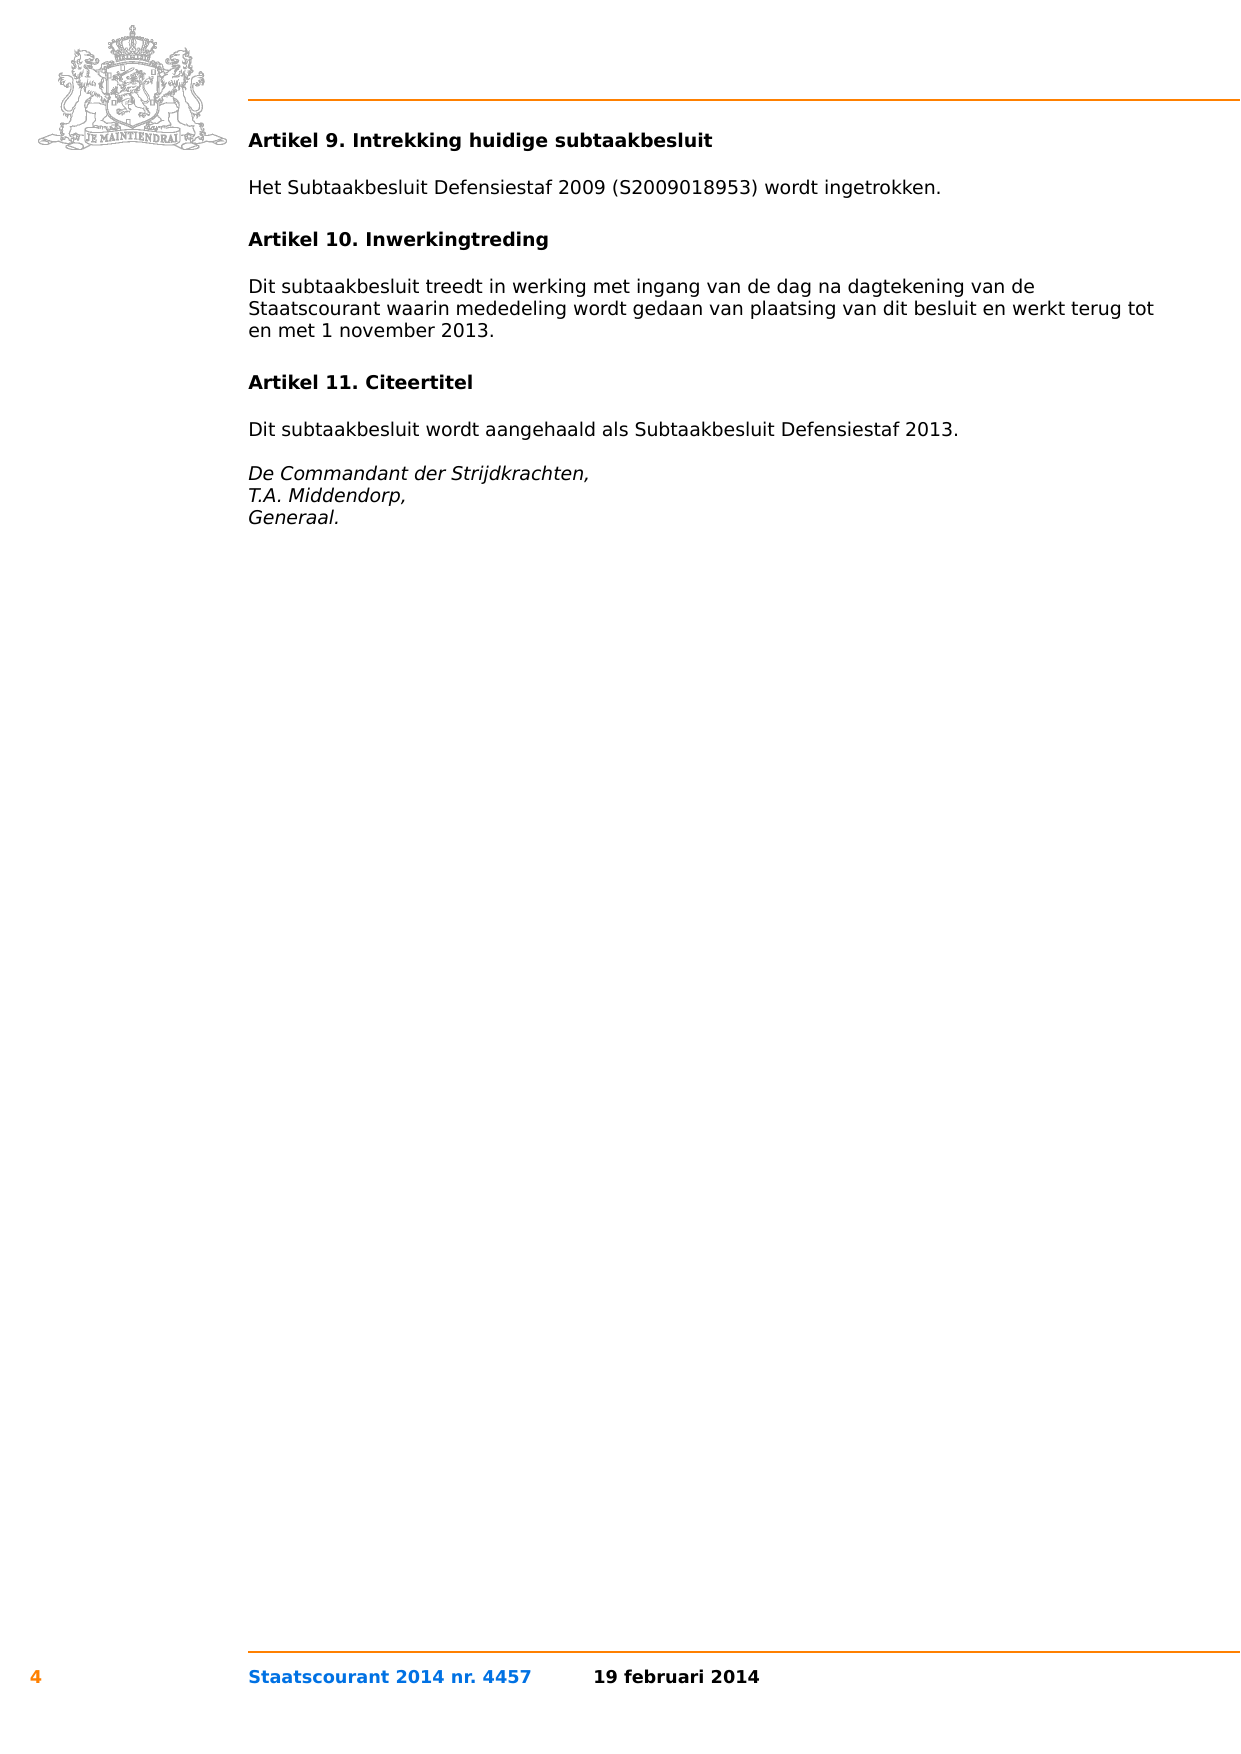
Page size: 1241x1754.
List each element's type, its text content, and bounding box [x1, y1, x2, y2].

subtitle Artikel 10. Inwerkingtreding [248, 229, 1163, 251]
text Dit subtaakbesluit treedt in werking met ingang van de dag na dagtekening van de Staatscourant waarin mededeling wordt gedaan van plaatsing van dit besluit en werkt terug tot en met 1 november 2013. [248, 276, 1163, 342]
text Het Subtaakbesluit Defensiestaf 2009 (S2009018953) wordt ingetrokken. [248, 177, 1163, 199]
text De Commandant der Strijdkrachten, T.A. Middendorp, Generaal. [248, 463, 1163, 528]
text Dit subtaakbesluit wordt aangehaald als Subtaakbesluit Defensiestaf 2013. [248, 419, 1163, 441]
subtitle Artikel 11. Citeertitel [248, 372, 1163, 394]
picture [38, 25, 227, 150]
subtitle Artikel 9. Intrekking huidige subtaakbesluit [248, 130, 1163, 152]
